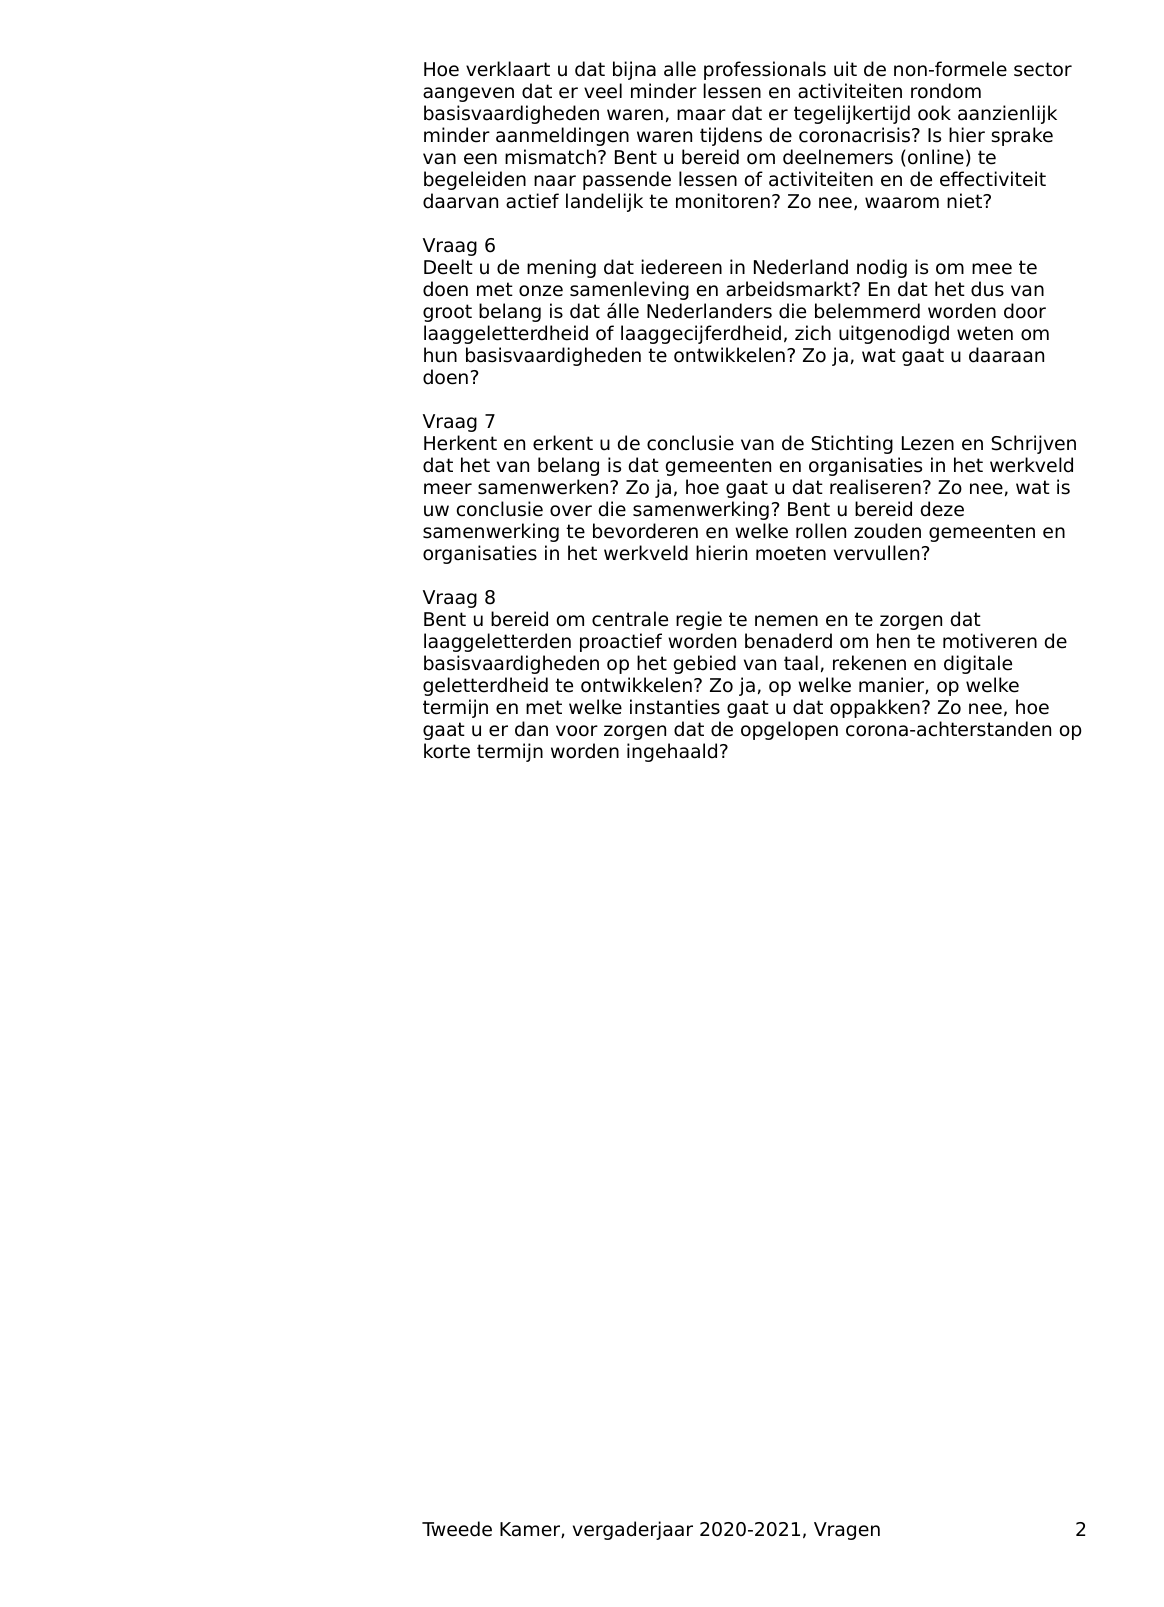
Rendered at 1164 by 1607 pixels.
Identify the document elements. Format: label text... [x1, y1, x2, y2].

text Hoe verklaart u dat bijna alle professionals uit de non-formele sector aangeven dat er veel minder lessen en activiteiten rondom basisvaardigheden waren, maar dat er tegelijkertijd ook aanzienlijk minder aanmeldingen waren tijdens de coronacrisis? Is hier sprake van een mismatch? Bent u bereid om deelnemers (online) te begeleiden naar passende lessen of activiteiten en de effectiviteit daarvan actief landelijk te monitoren? Zo nee, waarom niet? [422, 59, 1087, 213]
text Bent u bereid om centrale regie te nemen en te zorgen dat laaggeletterden proactief worden benaderd om hen te motiveren de basisvaardigheden op het gebied van taal, rekenen en digitale geletterdheid te ontwikkelen? Zo ja, op welke manier, op welke termijn en met welke instanties gaat u dat oppakken? Zo nee, hoe gaat u er dan voor zorgen dat de opgelopen corona-achterstanden op korte termijn worden ingehaald? [422, 609, 1087, 763]
text Vraag 6 [422, 235, 1087, 257]
text Vraag 7 [422, 411, 1087, 433]
text Vraag 8 [422, 587, 1087, 609]
text Herkent en erkent u de conclusie van de Stichting Lezen en Schrijven dat het van belang is dat gemeenten en organisaties in het werkveld meer samenwerken? Zo ja, hoe gaat u dat realiseren? Zo nee, wat is uw conclusie over die samenwerking? Bent u bereid deze samenwerking te bevorderen en welke rollen zouden gemeenten en organisaties in het werkveld hierin moeten vervullen? [422, 433, 1087, 565]
text Deelt u de mening dat iedereen in Nederland nodig is om mee te doen met onze samenleving en arbeidsmarkt? En dat het dus van groot belang is dat álle Nederlanders die belemmerd worden door laaggeletterdheid of laaggecijferdheid, zich uitgenodigd weten om hun basisvaardigheden te ontwikkelen? Zo ja, wat gaat u daaraan doen? [422, 257, 1087, 389]
